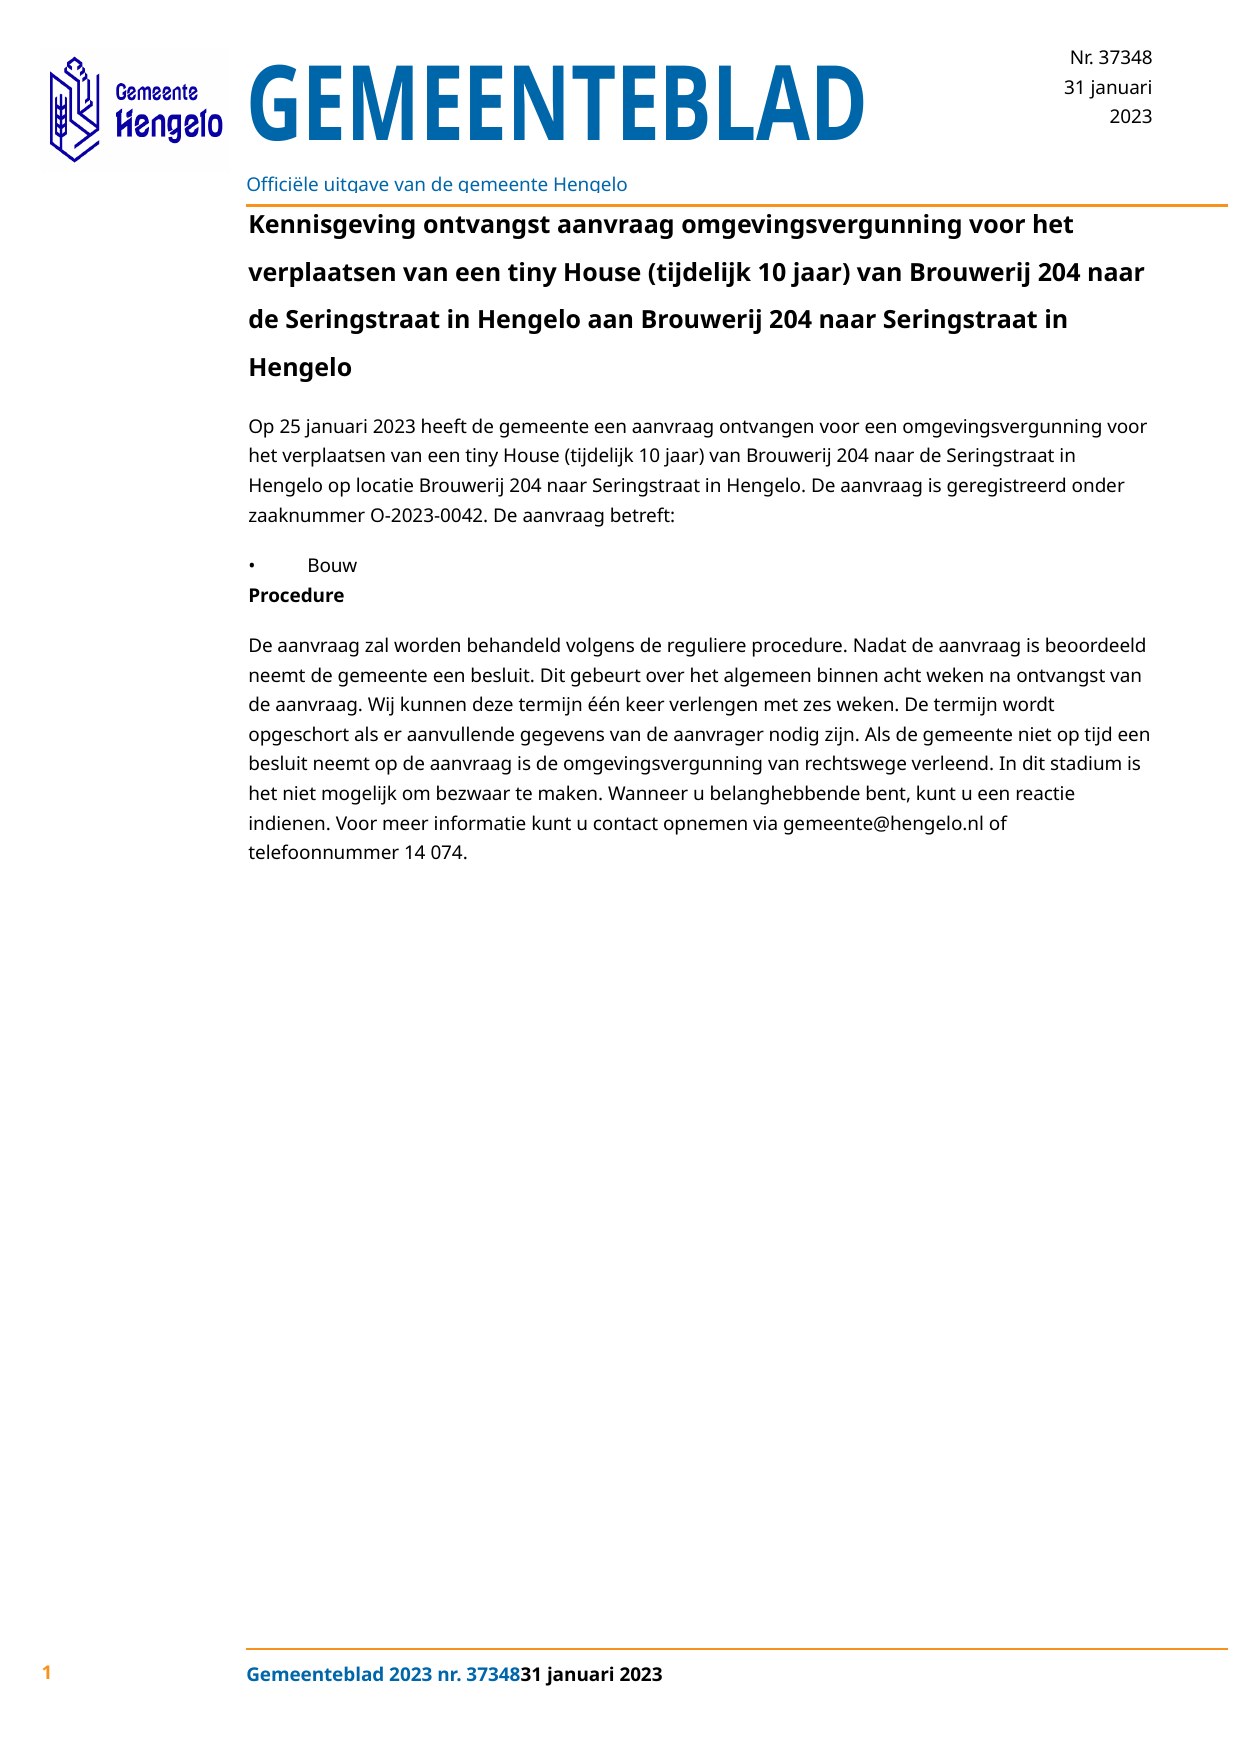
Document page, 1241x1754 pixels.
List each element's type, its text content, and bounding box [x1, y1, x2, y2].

list Bouw [248, 552, 1152, 578]
text Op 25 januari 2023 heeft de gemeente een aanvraag ontvangen voor een omgevingsvergunning voor het verplaatsen van een tiny House (tijdelijk 10 jaar) van Brouwerij 204 naar de Seringstraat in Hengelo op locatie Brouwerij 204 naar Seringstraat in Hengelo. De aanvraag is geregistreerd onder zaaknummer O-2023-0042. De aanvraag betreft: [248, 413, 1152, 528]
text Kennisgeving ontvangst aanvraag omgevingsvergunning voor het verplaatsen van een tiny House (tijdelijk 10 jaar) van Brouwerij 204 naar de Seringstraat in Hengelo aan Brouwerij 204 naar Seringstraat in Hengelo [248, 207, 1152, 384]
text De aanvraag zal worden behandeld volgens de reguliere procedure. Nadat de aanvraag is beoordeeld neemt de gemeente een besluit. Dit gebeurt over het algemeen binnen acht weken na ontvangst van de aanvraag. Wij kunnen deze termijn één keer verlengen met zes weken. De termijn wordt opgeschort als er aanvullende gegevens van de aanvrager nodig zijn. Als de gemeente niet op tijd een besluit neemt op de aanvraag is de omgevingsvergunning van rechtswege verleend. In dit stadium is het niet mogelijk om bezwaar te maken. Wanneer u belanghebbende bent, kunt u een reactie indienen. Voor meer informatie kunt u contact opnemen via gemeente@hengelo.nl of telefoonnummer 14 074. [248, 632, 1152, 865]
text Procedure [248, 582, 1152, 608]
picture [41, 47, 231, 172]
